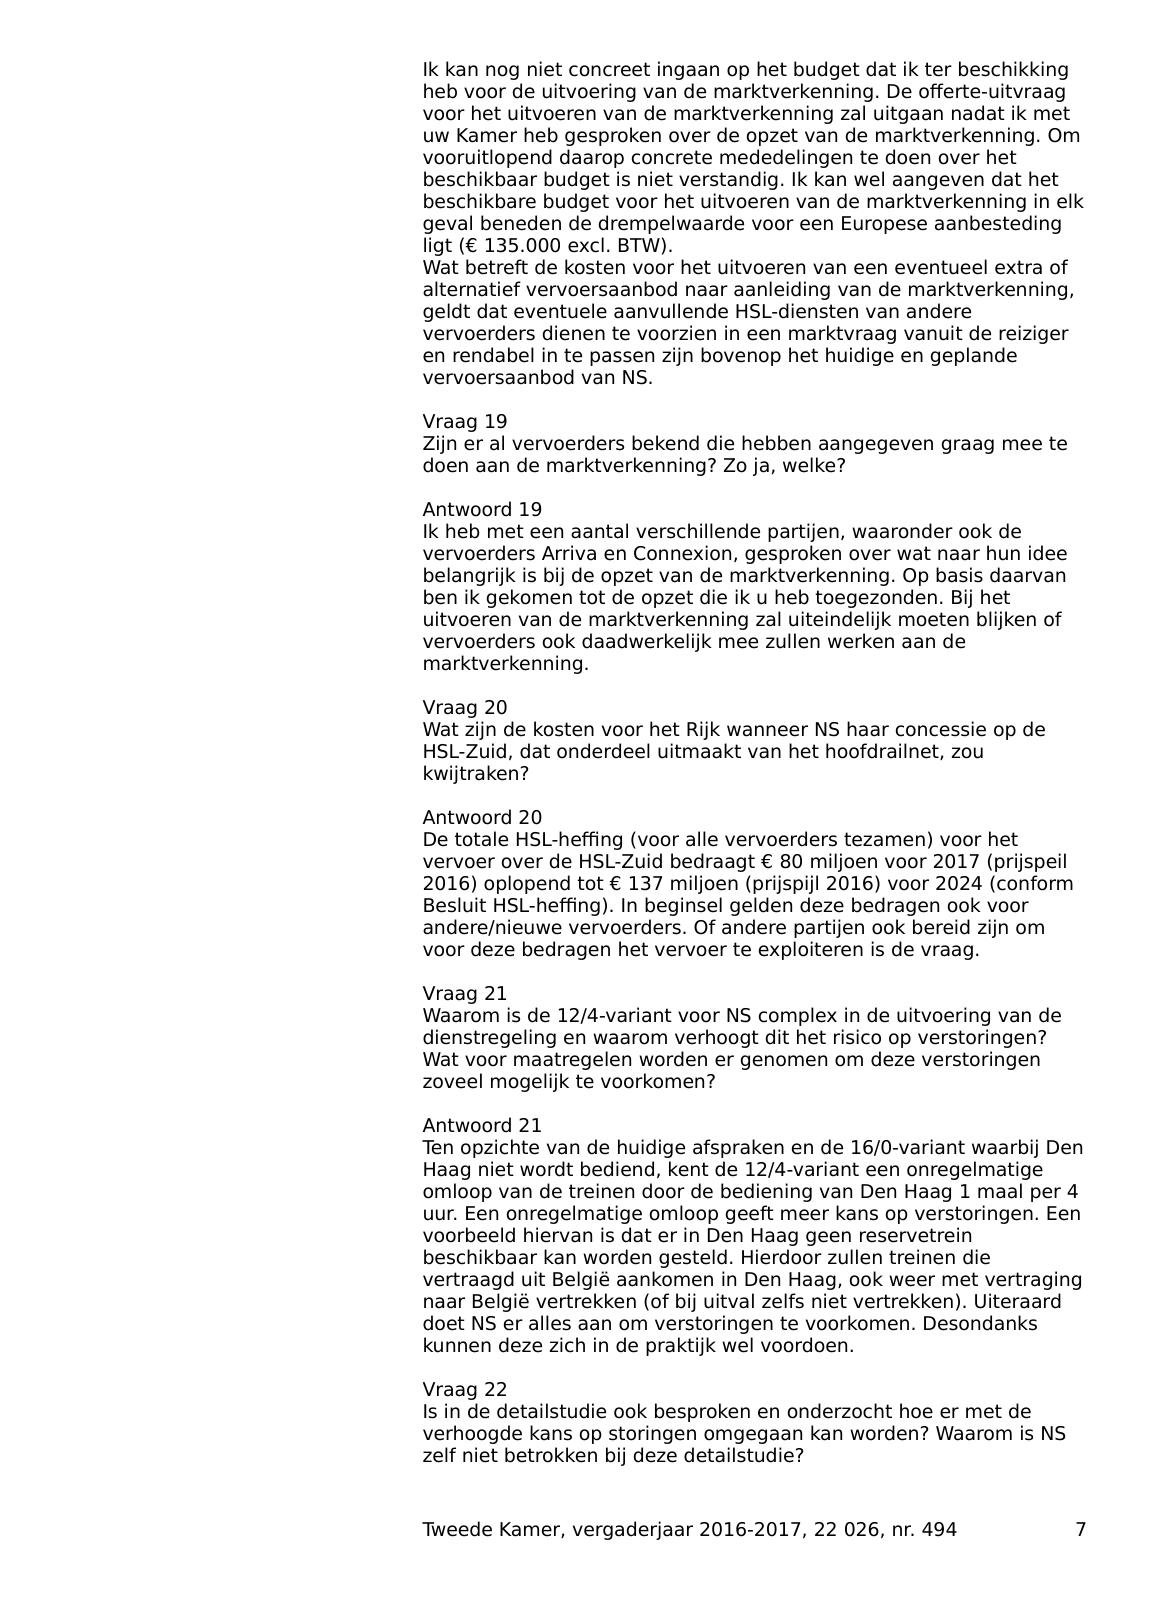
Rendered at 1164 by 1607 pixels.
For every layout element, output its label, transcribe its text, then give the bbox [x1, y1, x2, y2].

text Is in de detailstudie ook besproken en onderzocht hoe er met de verhoogde kans op storingen omgegaan kan worden? Waarom is NS zelf niet betrokken bij deze detailstudie? [422, 1401, 1087, 1467]
text Antwoord 19 [422, 499, 1087, 521]
text Vraag 21 [422, 983, 1087, 1005]
text Antwoord 21 [422, 1115, 1087, 1137]
text Zijn er al vervoerders bekend die hebben aangegeven graag mee te doen aan de marktverkenning? Zo ja, welke? [422, 433, 1087, 477]
text De totale HSL-heffing (voor alle vervoerders tezamen) voor het vervoer over de HSL-Zuid bedraagt € 80 miljoen voor 2017 (prijspeil 2016) oplopend tot € 137 miljoen (prijspijl 2016) voor 2024 (conform Besluit HSL-heffing). In beginsel gelden deze bedragen ook voor andere/nieuwe vervoerders. Of andere partijen ook bereid zijn om voor deze bedragen het vervoer te exploiteren is de vraag. [422, 829, 1087, 961]
text Ten opzichte van de huidige afspraken en de 16/0-variant waarbij Den Haag niet wordt bediend, kent de 12/4-variant een onregelmatige omloop van de treinen door de bediening van Den Haag 1 maal per 4 uur. Een onregelmatige omloop geeft meer kans op verstoringen. Een voorbeeld hiervan is dat er in Den Haag geen reservetrein beschikbaar kan worden gesteld. Hierdoor zullen treinen die vertraagd uit België aankomen in Den Haag, ook weer met vertraging naar België vertrekken (of bij uitval zelfs niet vertrekken). Uiteraard doet NS er alles aan om verstoringen te voorkomen. Desondanks kunnen deze zich in de praktijk wel voordoen. [422, 1137, 1087, 1357]
text Vraag 20 [422, 697, 1087, 719]
text Antwoord 20 [422, 807, 1087, 829]
text Vraag 22 [422, 1379, 1087, 1401]
text Wat zijn de kosten voor het Rijk wanneer NS haar concessie op de HSL-Zuid, dat onderdeel uitmaakt van het hoofdrailnet, zou kwijtraken? [422, 719, 1087, 785]
text Waarom is de 12/4-variant voor NS complex in de uitvoering van de dienstregeling en waarom verhoogt dit het risico op verstoringen? Wat voor maatregelen worden er genomen om deze verstoringen zoveel mogelijk te voorkomen? [422, 1005, 1087, 1093]
text Ik heb met een aantal verschillende partijen, waaronder ook de vervoerders Arriva en Connexion, gesproken over wat naar hun idee belangrijk is bij de opzet van de marktverkenning. Op basis daarvan ben ik gekomen tot de opzet die ik u heb toegezonden. Bij het uitvoeren van de marktverkenning zal uiteindelijk moeten blijken of vervoerders ook daadwerkelijk mee zullen werken aan de marktverkenning. [422, 521, 1087, 675]
text Wat betreft de kosten voor het uitvoeren van een eventueel extra of alternatief vervoersaanbod naar aanleiding van de marktverkenning, geldt dat eventuele aanvullende HSL-diensten van andere vervoerders dienen te voorzien in een marktvraag vanuit de reiziger en rendabel in te passen zijn bovenop het huidige en geplande vervoersaanbod van NS. [422, 257, 1087, 389]
text Ik kan nog niet concreet ingaan op het budget dat ik ter beschikking heb voor de uitvoering van de marktverkenning. De offerte-uitvraag voor het uitvoeren van de marktverkenning zal uitgaan nadat ik met uw Kamer heb gesproken over de opzet van de marktverkenning. Om vooruitlopend daarop concrete mededelingen te doen over het beschikbaar budget is niet verstandig. Ik kan wel aangeven dat het beschikbare budget voor het uitvoeren van de marktverkenning in elk geval beneden de drempelwaarde voor een Europese aanbesteding ligt (€ 135.000 excl. BTW). [422, 59, 1087, 257]
text Vraag 19 [422, 411, 1087, 433]
